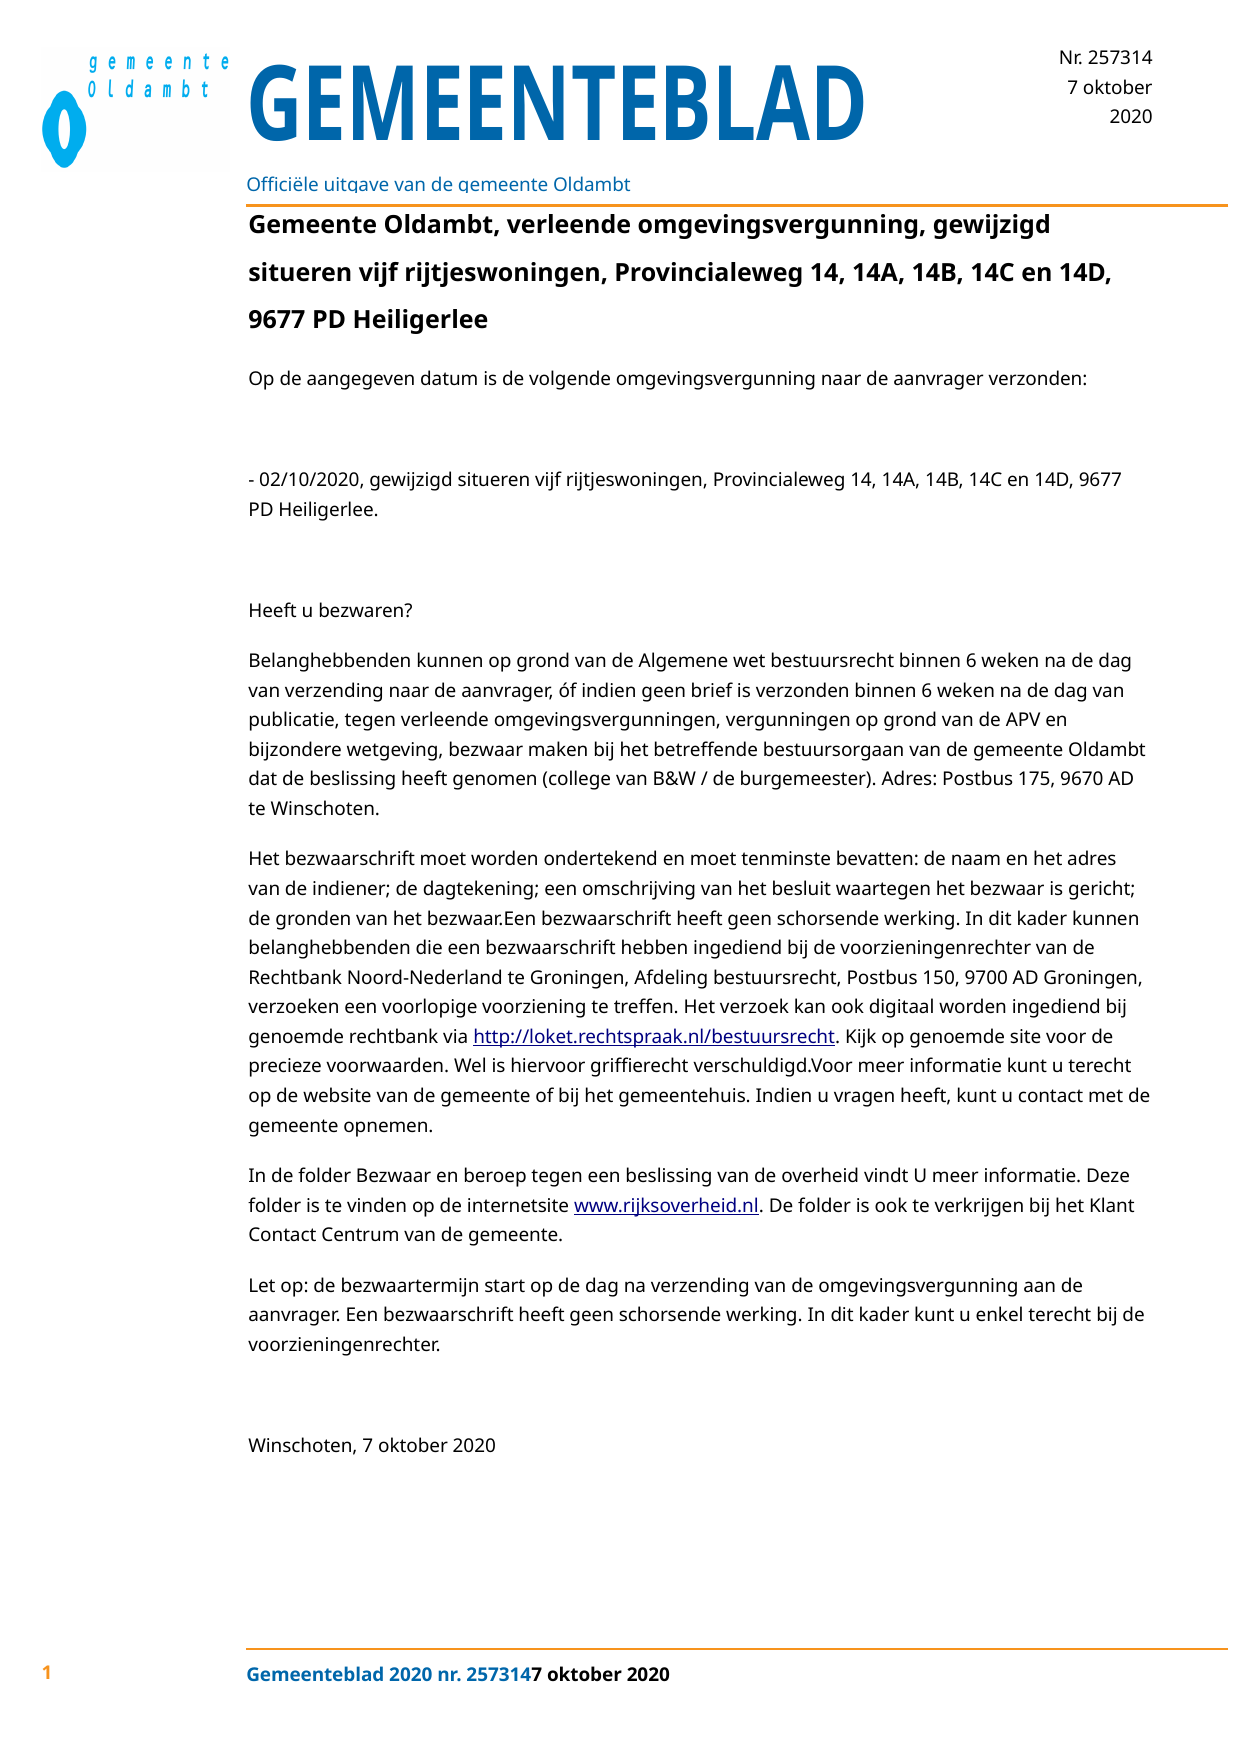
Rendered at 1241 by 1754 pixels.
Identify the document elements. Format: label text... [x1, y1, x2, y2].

text Belanghebbenden kunnen op grond van de Algemene wet bestuursrecht binnen 6 weken na de dag van verzending naar de aanvrager, óf indien geen brief is verzonden binnen 6 weken na de dag van publicatie, tegen verleende omgevingsvergunningen, vergunningen op grond van de APV en bijzondere wetgeving, bezwaar maken bij het betreffende bestuursorgaan van de gemeente Oldambt dat de beslissing heeft genomen (college van B&W / de burgemeester). Adres: Postbus 175, 9670 AD te Winschoten. [248, 647, 1152, 821]
text Op de aangegeven datum is de volgende omgevingsvergunning naar de aanvrager verzonden: [248, 366, 1152, 391]
text Het bezwaarschrift moet worden ondertekend en moet tenminste bevatten: de naam en het adres van de indiener; de dagtekening; een omschrijving van het besluit waartegen het bezwaar is gericht; de gronden van het bezwaar.Een bezwaarschrift heeft geen schorsende werking. In dit kader kunnen belanghebbenden die een bezwaarschrift hebben ingediend bij de voorzieningenrechter van de Rechtbank Noord-Nederland te Groningen, Afdeling bestuursrecht, Postbus 150, 9700 AD Groningen, verzoeken een voorlopige voorziening te treffen. Het verzoek kan ook digitaal worden ingediend bij genoemde rechtbank via http://loket.rechtspraak.nl/bestuursrecht. Kijk op genoemde site voor de precieze voorwaarden. Wel is hiervoor griffierecht verschuldigd.Voor meer informatie kunt u terecht op de website van de gemeente of bij het gemeentehuis. Indien u vragen heeft, kunt u contact met de gemeente opnemen. [248, 846, 1152, 1137]
text - 02/10/2020, gewijzigd situeren vijf rijtjeswoningen, Provincialeweg 14, 14A, 14B, 14C en 14D, 9677 PD Heiligerlee. [248, 466, 1152, 522]
text Gemeente Oldambt, verleende omgevingsvergunning, gewijzigd situeren vijf rijtjeswoningen, Provincialeweg 14, 14A, 14B, 14C en 14D, 9677 PD Heiligerlee [248, 207, 1152, 336]
text In de folder Bezwaar en beroep tegen een beslissing van de overheid vindt U meer informatie. Deze folder is te vinden op de internetsite www.rijksoverheid.nl. De folder is ook te verkrijgen bij het Klant Contact Centrum van de gemeente. [248, 1162, 1152, 1247]
text Let op: de bezwaartermijn start op de dag na verzending van de omgevingsvergunning aan de aanvrager. Een bezwaarschrift heeft geen schorsende werking. In dit kader kunt u enkel terecht bij de voorzieningenrechter. [248, 1272, 1152, 1357]
text Heeft u bezwaren? [248, 597, 1152, 622]
text Winschoten, 7 oktober 2020 [248, 1432, 1152, 1457]
picture [41, 47, 231, 172]
